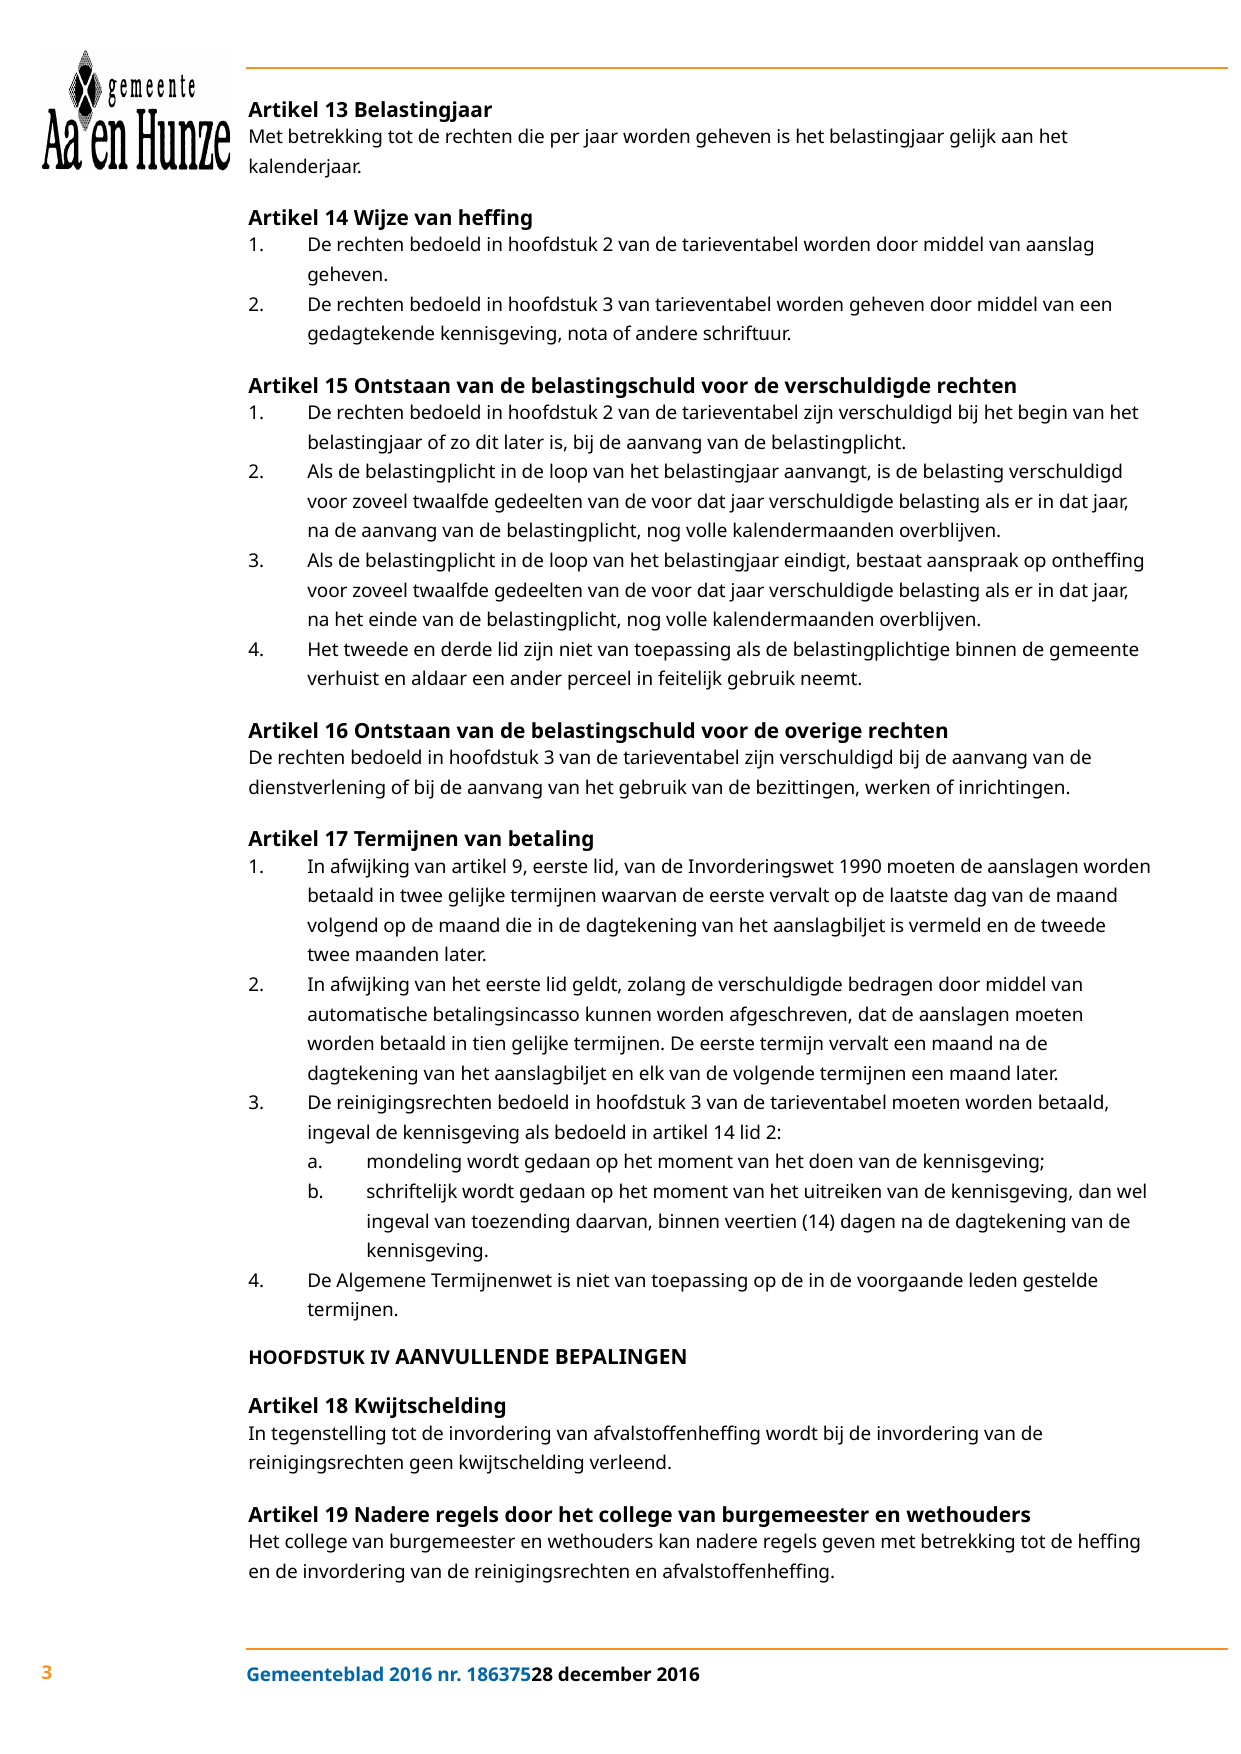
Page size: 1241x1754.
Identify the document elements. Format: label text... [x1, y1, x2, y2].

text In tegenstelling tot de invordering van afvalstoffenheffing wordt bij de invordering van de reinigingsrechten geen kwijtschelding verleend. [248, 1420, 1152, 1475]
list De rechten bedoeld in hoofdstuk 2 van de tarieventabel worden door middel van aanslag geheven. [248, 232, 1152, 287]
list De rechten bedoeld in hoofdstuk 2 van de tarieventabel zijn verschuldigd bij het begin van het belastingjaar of zo dit later is, bij de aanvang van de belastingplicht. [248, 399, 1152, 454]
text Artikel 13 Belastingjaar [248, 95, 1152, 123]
text Artikel 18 Kwijtschelding [248, 1391, 1152, 1420]
text Artikel 15 Ontstaan van de belastingschuld voor de verschuldigde rechten [248, 371, 1152, 399]
list In afwijking van het eerste lid geldt, zolang de verschuldigde bedragen door middel van automatische betalingsincasso kunnen worden afgeschreven, dat de aanslagen moeten worden betaald in tien gelijke termijnen. De eerste termijn vervalt een maand na de dagtekening van het aanslagbiljet en elk van de volgende termijnen een maand later. [248, 971, 1152, 1086]
text Artikel 14 Wijze van heffing [248, 203, 1152, 232]
text Met betrekking tot de rechten die per jaar worden geheven is het belastingjaar gelijk aan het kalenderjaar. [248, 123, 1152, 178]
list In afwijking van artikel 9, eerste lid, van de Invorderingswet 1990 moeten de aanslagen worden betaald in twee gelijke termijnen waarvan de eerste vervalt op de laatste dag van de maand volgend op de maand die in de dagtekening van het aanslagbiljet is vermeld en de tweede twee maanden later. [248, 853, 1152, 967]
text HOOFDSTUK IV AANVULLENDE BEPALINGEN [248, 1342, 1152, 1371]
picture [41, 47, 231, 172]
text Artikel 17 Termijnen van betaling [248, 824, 1152, 853]
list De Algemene Termijnenwet is niet van toepassing op de in de voorgaande leden gestelde termijnen. [248, 1267, 1152, 1322]
text De rechten bedoeld in hoofdstuk 3 van de tarieventabel zijn verschuldigd bij de aanvang van de dienstverlening of bij de aanvang van het gebruik van de bezittingen, werken of inrichtingen. [248, 744, 1152, 800]
list Als de belastingplicht in de loop van het belastingjaar eindigt, bestaat aanspraak op ontheffing voor zoveel twaalfde gedeelten van de voor dat jaar verschuldigde belasting als er in dat jaar, na het einde van de belastingplicht, nog volle kalendermaanden overblijven. [248, 547, 1152, 632]
text Het college van burgemeester en wethouders kan nadere regels geven met betrekking tot de heffing en de invordering van de reinigingsrechten en afvalstoffenheffing. [248, 1528, 1152, 1584]
list mondeling wordt gedaan op het moment van het doen van de kennisgeving; [307, 1149, 1152, 1174]
list De reinigingsrechten bedoeld in hoofdstuk 3 van de tarieventabel moeten worden betaald, ingeval de kennisgeving als bedoeld in artikel 14 lid 2: [248, 1089, 1152, 1145]
list Als de belastingplicht in de loop van het belastingjaar aanvangt, is de belasting verschuldigd voor zoveel twaalfde gedeelten van de voor dat jaar verschuldigde belasting als er in dat jaar, na de aanvang van de belastingplicht, nog volle kalendermaanden overblijven. [248, 458, 1152, 543]
list De rechten bedoeld in hoofdstuk 3 van tarieventabel worden geheven door middel van een gedagtekende kennisgeving, nota of andere schriftuur. [248, 291, 1152, 346]
list Het tweede en derde lid zijn niet van toepassing als de belastingplichtige binnen de gemeente verhuist en aldaar een ander perceel in feitelijk gebruik neemt. [248, 636, 1152, 691]
list schriftelijk wordt gedaan op het moment van het uitreiken van de kennisgeving, dan wel ingeval van toezending daarvan, binnen veertien (14) dagen na de dagtekening van de kennisgeving. [307, 1178, 1152, 1263]
text Artikel 19 Nadere regels door het college van burgemeester en wethouders [248, 1500, 1152, 1528]
text Artikel 16 Ontstaan van de belastingschuld voor de overige rechten [248, 716, 1152, 744]
